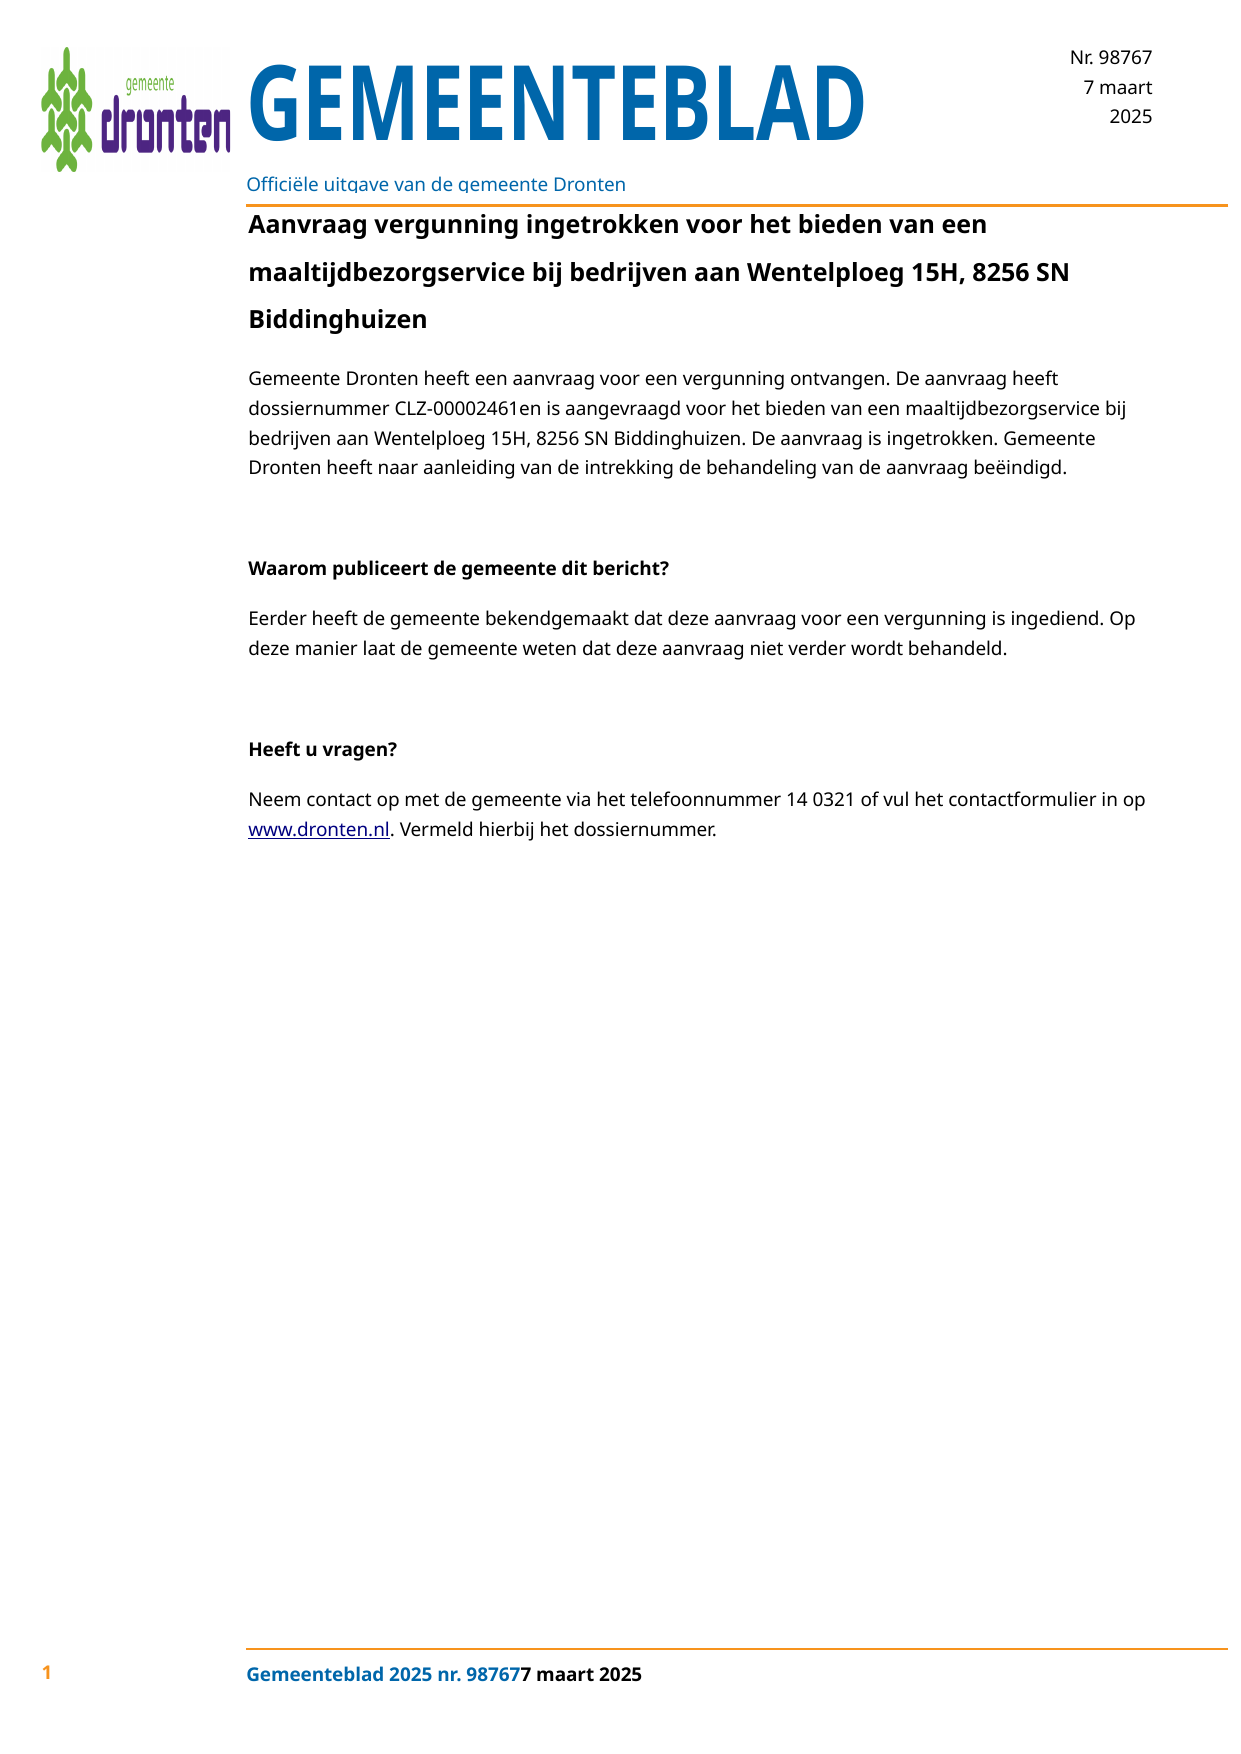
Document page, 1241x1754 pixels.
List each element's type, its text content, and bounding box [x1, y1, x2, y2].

text Waarom publiceert de gemeente dit bericht? [248, 555, 1152, 581]
text Gemeente Dronten heeft een aanvraag voor een vergunning ontvangen. De aanvraag heeft dossiernummer CLZ-00002461en is aangevraagd voor het bieden van een maaltijdbezorgservice bij bedrijven aan Wentelploeg 15H, 8256 SN Biddinghuizen. De aanvraag is ingetrokken. Gemeente Dronten heeft naar aanleiding van de intrekking de behandeling van de aanvraag beëindigd. [248, 366, 1152, 480]
text Aanvraag vergunning ingetrokken voor het bieden van een maaltijdbezorgservice bij bedrijven aan Wentelploeg 15H, 8256 SN Biddinghuizen [248, 207, 1152, 336]
text Eerder heeft de gemeente bekendgemaakt dat deze aanvraag voor een vergunning is ingediend. Op deze manier laat de gemeente weten dat deze aanvraag niet verder wordt behandeld. [248, 606, 1152, 661]
text Heeft u vragen? [248, 736, 1152, 762]
picture [41, 47, 231, 172]
text Neem contact op met de gemeente via het telefoonnummer 14 0321 of vul het contactformulier in op www.dronten.nl. Vermeld hierbij het dossiernummer. [248, 786, 1152, 842]
